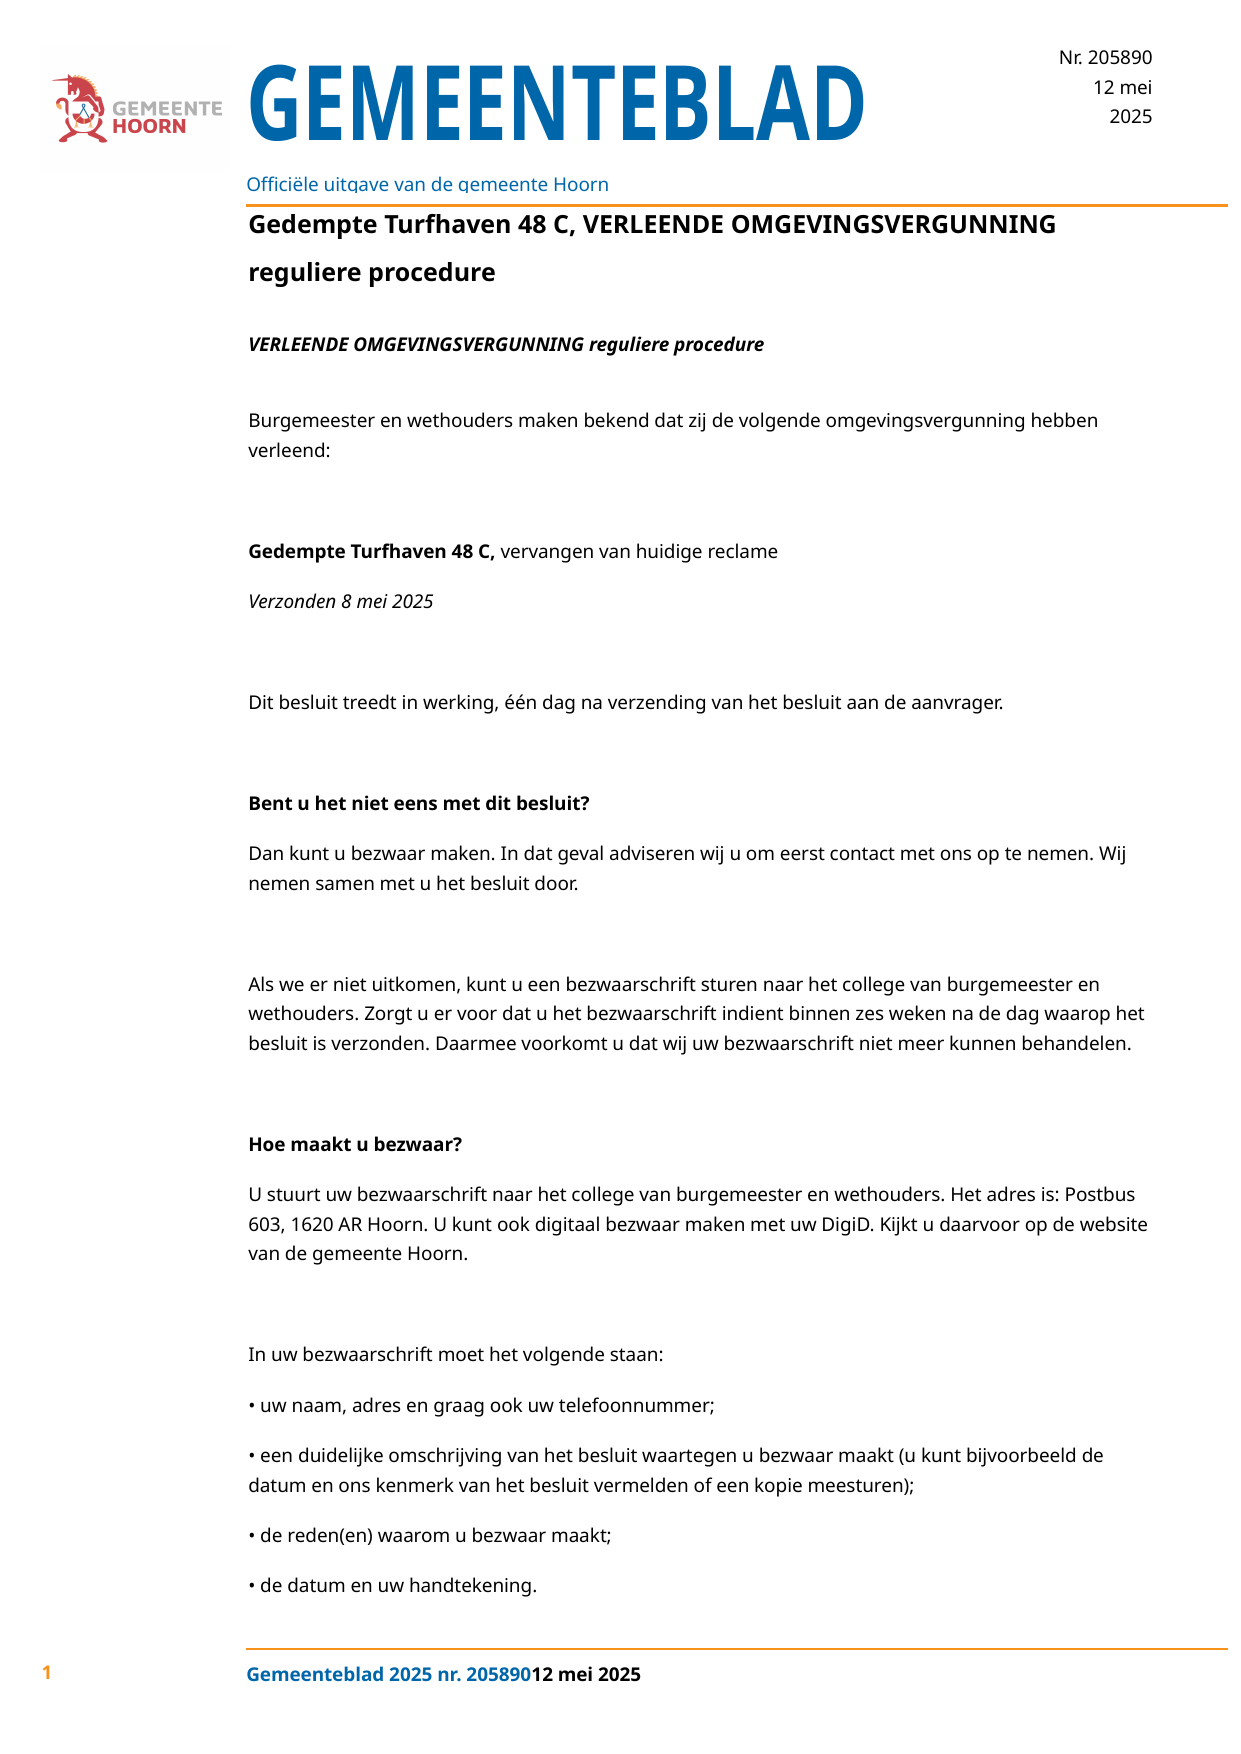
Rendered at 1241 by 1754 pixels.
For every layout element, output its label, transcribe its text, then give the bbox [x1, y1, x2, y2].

text • de reden(en) waarom u bezwaar maakt; [248, 1522, 1152, 1548]
text Verzonden 8 mei 2025 [248, 588, 1152, 614]
text U stuurt uw bezwaarschrift naar het college van burgemeester en wethouders. Het adres is: Postbus 603, 1620 AR Hoorn. U kunt ook digitaal bezwaar maken met uw DigiD. Kijkt u daarvoor op de website van de gemeente Hoorn. [248, 1181, 1152, 1266]
text VERLEENDE OMGEVINGSVERGUNNING reguliere procedure [248, 331, 1152, 357]
text Dan kunt u bezwaar maken. In dat geval adviseren wij u om eerst contact met ons op te nemen. Wij nemen samen met u het besluit door. [248, 841, 1152, 896]
text Burgemeester en wethouders maken bekend dat zij de volgende omgevingsvergunning hebben verleend: [248, 408, 1152, 463]
text • uw naam, adres en graag ook uw telefoonnummer; [248, 1392, 1152, 1417]
text Bent u het niet eens met dit besluit? [248, 790, 1152, 816]
text • een duidelijke omschrijving van het besluit waartegen u bezwaar maakt (u kunt bijvoorbeeld de datum en ons kenmerk van het besluit vermelden of een kopie meesturen); [248, 1442, 1152, 1497]
text Dit besluit treedt in werking, één dag na verzending van het besluit aan de aanvrager. [248, 689, 1152, 715]
text In uw bezwaarschrift moet het volgende staan: [248, 1341, 1152, 1367]
text Gedempte Turfhaven 48 C, VERLEENDE OMGEVINGSVERGUNNING reguliere procedure [248, 207, 1152, 288]
text Als we er niet uitkomen, kunt u een bezwaarschrift sturen naar het college van burgemeester en wethouders. Zorgt u er voor dat u het bezwaarschrift indient binnen zes weken na de dag waarop het besluit is verzonden. Daarmee voorkomt u dat wij uw bezwaarschrift niet meer kunnen behandelen. [248, 971, 1152, 1056]
text • de datum en uw handtekening. [248, 1573, 1152, 1598]
text Gedempte Turfhaven 48 C, vervangen van huidige reclame [248, 538, 1152, 564]
picture [41, 47, 231, 172]
text Hoe maakt u bezwaar? [248, 1131, 1152, 1157]
